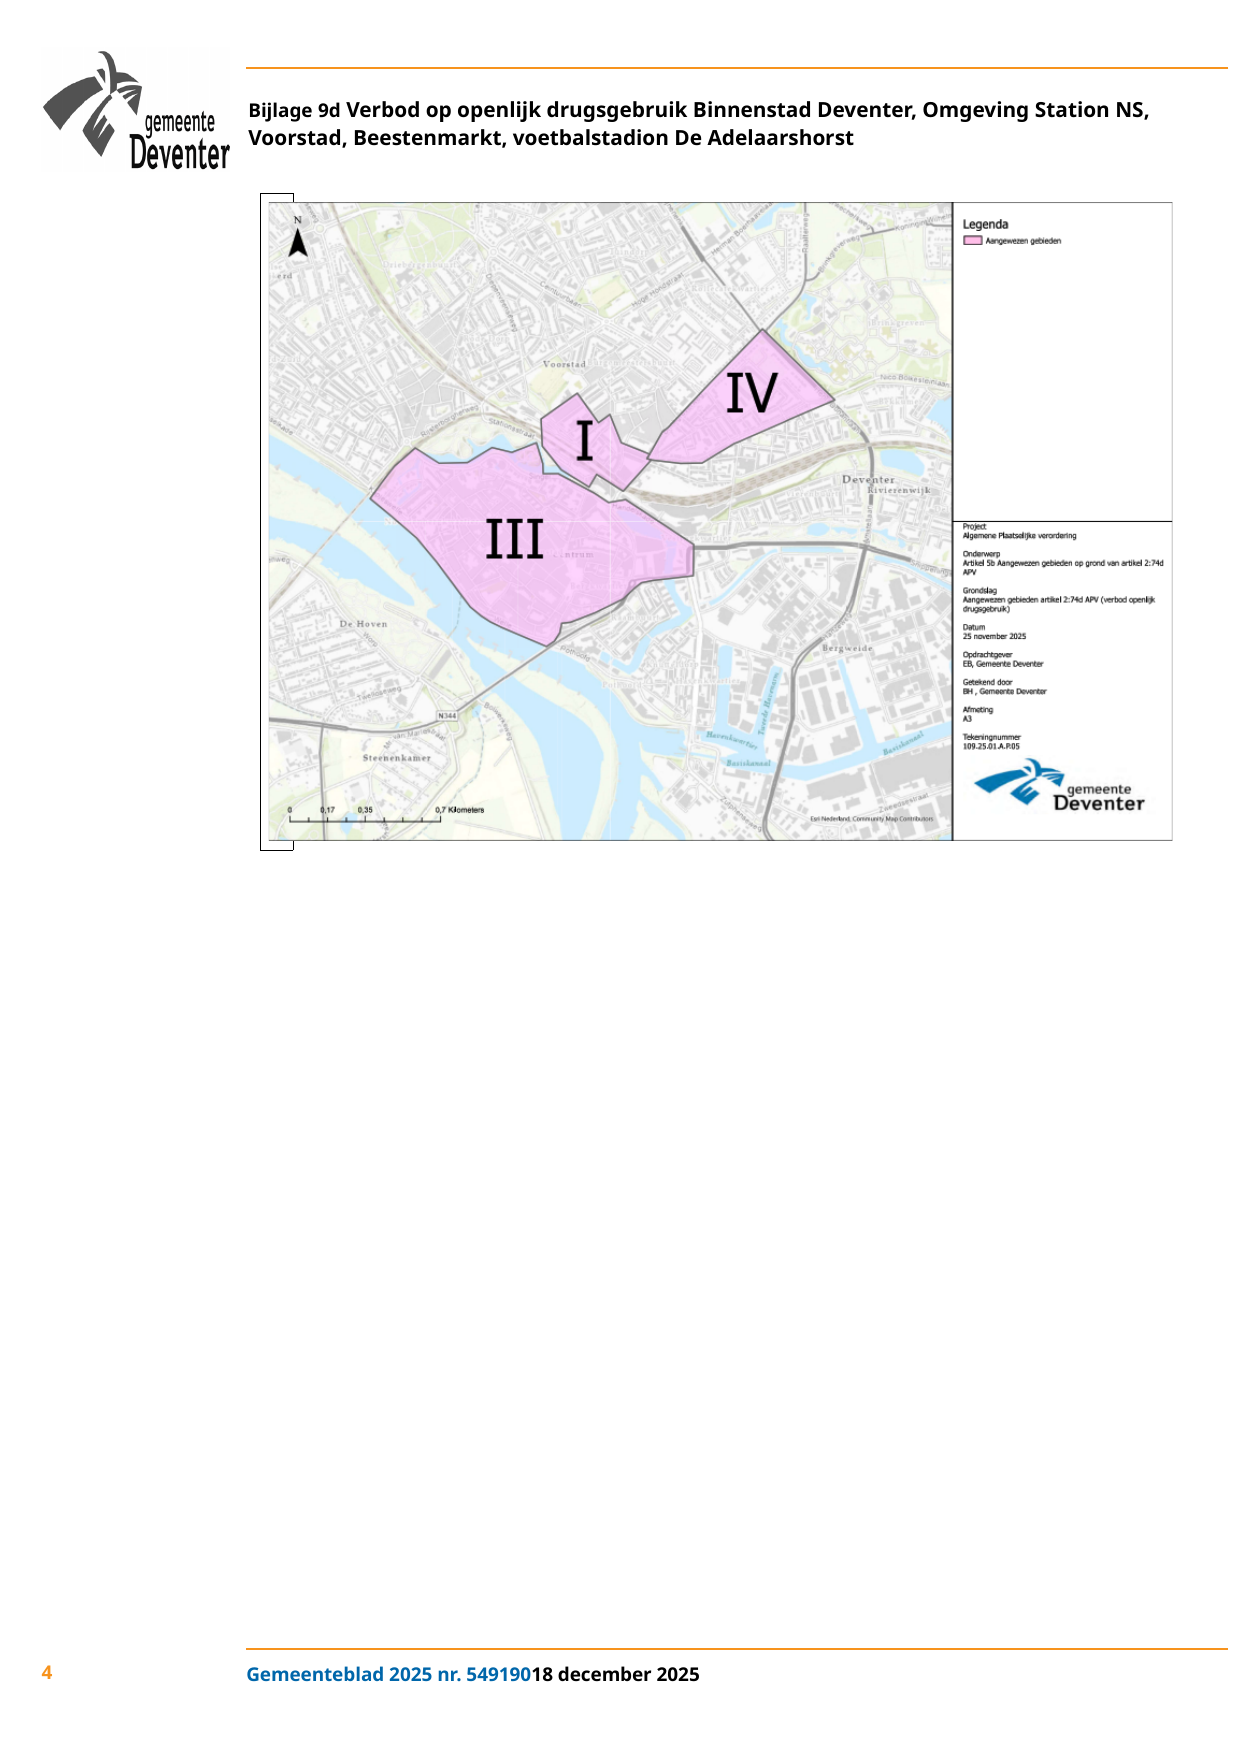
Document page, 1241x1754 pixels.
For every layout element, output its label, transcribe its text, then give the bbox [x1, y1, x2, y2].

text Bijlage 9d Verbod op openlijk drugsgebruik Binnenstad Deventer, Omgeving Station NS, Voorstad, Beestenmarkt, voetbalstadion De Adelaarshorst [248, 95, 1152, 152]
picture [41, 47, 231, 172]
picture [268, 202, 1173, 841]
